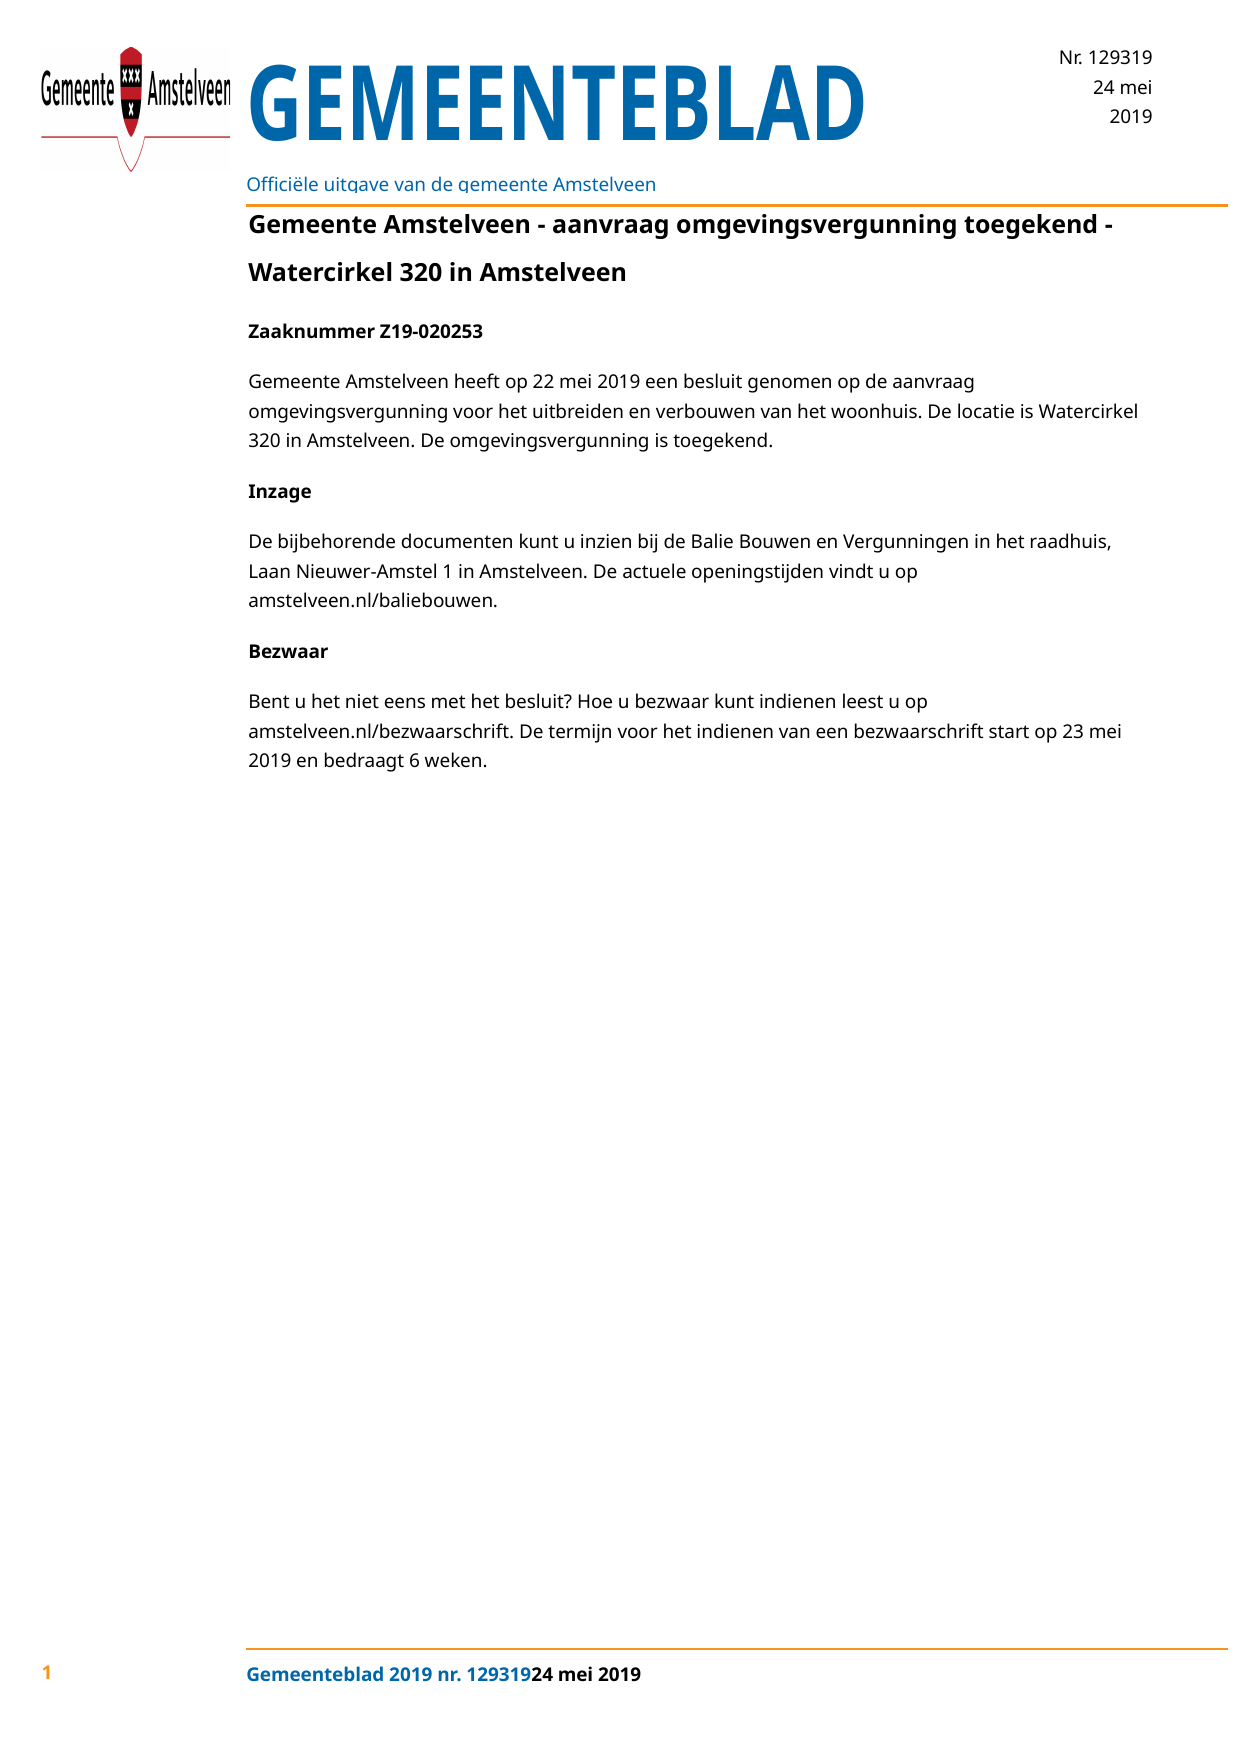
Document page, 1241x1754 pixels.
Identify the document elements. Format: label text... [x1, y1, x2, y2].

picture [41, 47, 231, 172]
text Inzage [248, 478, 1152, 504]
text Gemeente Amstelveen - aanvraag omgevingsvergunning toegekend - Watercirkel 320 in Amstelveen [248, 207, 1152, 288]
text Gemeente Amstelveen heeft op 22 mei 2019 een besluit genomen op de aanvraag omgevingsvergunning voor het uitbreiden en verbouwen van het woonhuis. De locatie is Watercirkel 320 in Amstelveen. De omgevingsvergunning is toegekend. [248, 368, 1152, 453]
text Bezwaar [248, 638, 1152, 664]
text De bijbehorende documenten kunt u inzien bij de Balie Bouwen en Vergunningen in het raadhuis, Laan Nieuwer-Amstel 1 in Amstelveen. De actuele openingstijden vindt u op amstelveen.nl/baliebouwen. [248, 528, 1152, 613]
text Bent u het niet eens met het besluit? Hoe u bezwaar kunt indienen leest u op amstelveen.nl/bezwaarschrift. De termijn voor het indienen van een bezwaarschrift start op 23 mei 2019 en bedraagt 6 weken. [248, 688, 1152, 773]
text Zaaknummer Z19-020253 [248, 318, 1152, 344]
